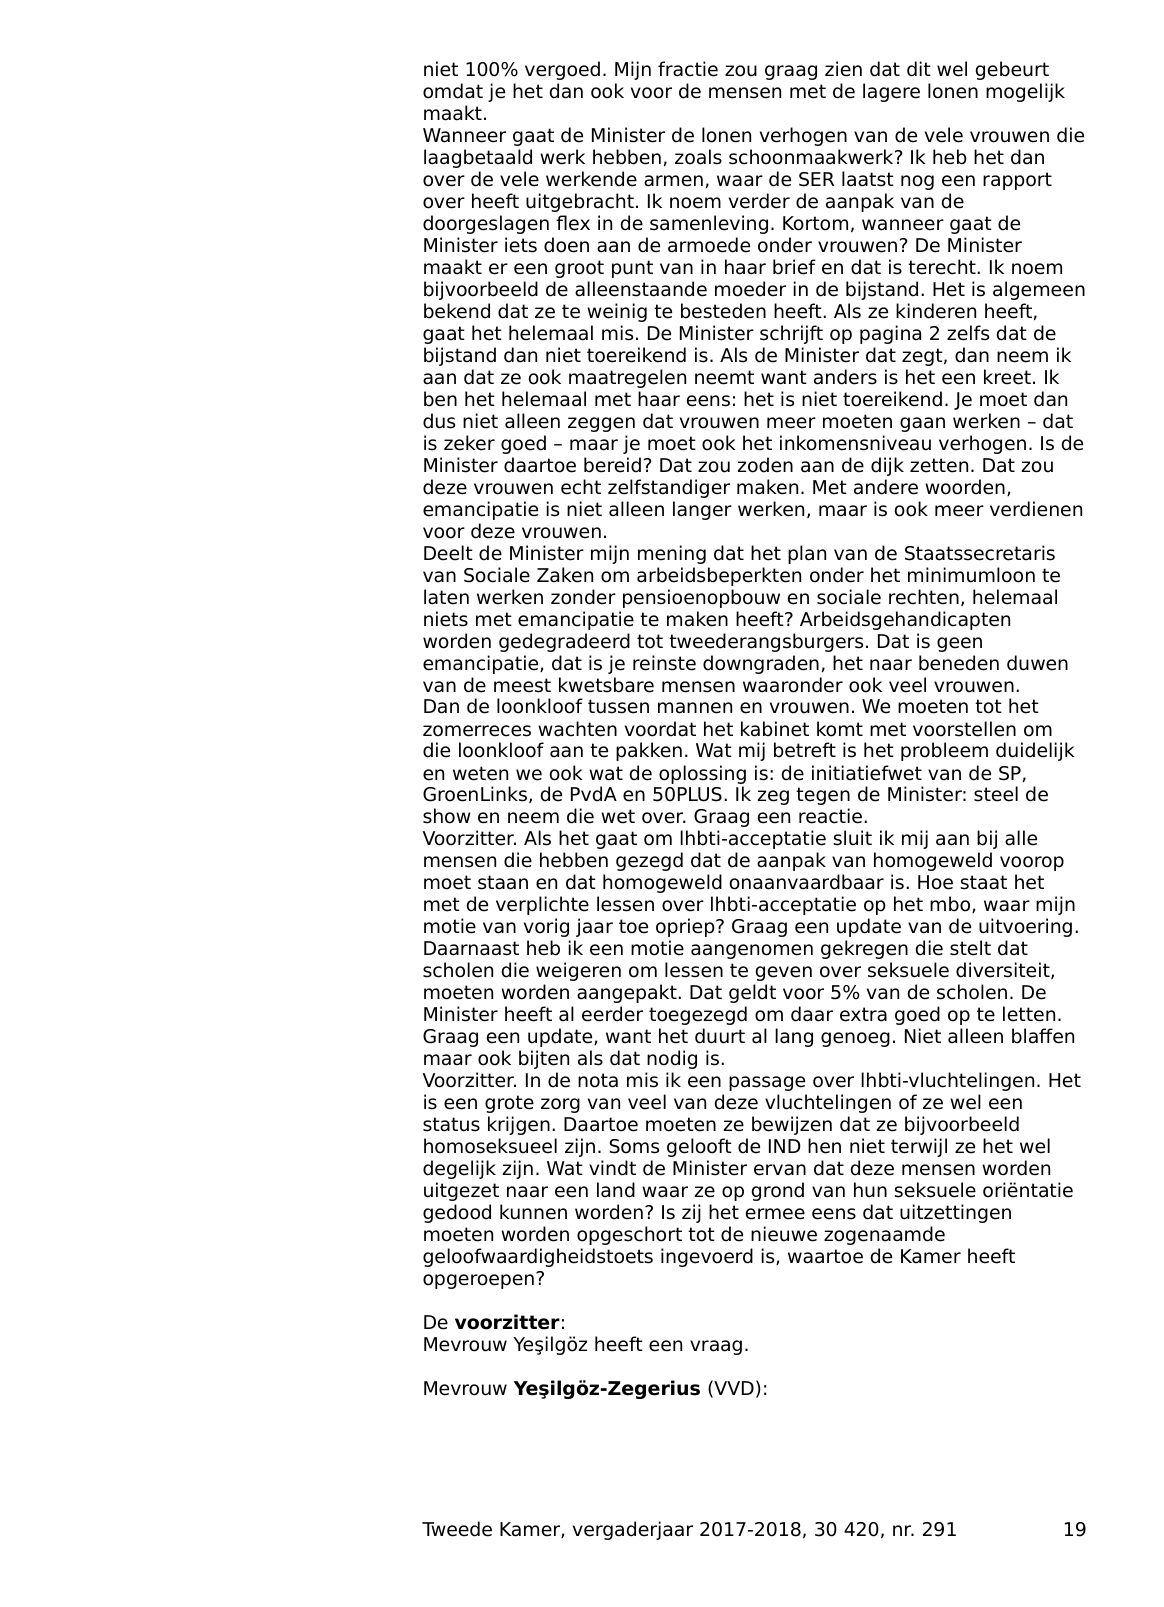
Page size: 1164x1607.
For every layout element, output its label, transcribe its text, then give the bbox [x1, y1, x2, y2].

text Mevrouw Yeşilgöz heeft een vraag. [422, 1334, 1087, 1356]
text Dan de loonkloof tussen mannen en vrouwen. We moeten tot het zomerreces wachten voordat het kabinet komt met voorstellen om die loonkloof aan te pakken. Wat mij betreft is het probleem duidelijk en weten we ook wat de oplossing is: de initiatiefwet van de SP, GroenLinks, de PvdA en 50PLUS. Ik zeg tegen de Minister: steel de show en neem die wet over. Graag een reactie. [422, 696, 1087, 828]
text Mevrouw Yeşilgöz-Zegerius (VVD): [422, 1378, 1087, 1400]
text niet 100% vergoed. Mijn fractie zou graag zien dat dit wel gebeurt omdat je het dan ook voor de mensen met de lagere lonen mogelijk maakt. [422, 59, 1087, 125]
text Voorzitter. Als het gaat om lhbti-acceptatie sluit ik mij aan bij alle mensen die hebben gezegd dat de aanpak van homogeweld voorop moet staan en dat homogeweld onaanvaardbaar is. Hoe staat het met de verplichte lessen over lhbti-acceptatie op het mbo, waar mijn motie van vorig jaar toe opriep? Graag een update van de uitvoering. Daarnaast heb ik een motie aangenomen gekregen die stelt dat scholen die weigeren om lessen te geven over seksuele diversiteit, moeten worden aangepakt. Dat geldt voor 5% van de scholen. De Minister heeft al eerder toegezegd om daar extra goed op te letten. Graag een update, want het duurt al lang genoeg. Niet alleen blaffen maar ook bijten als dat nodig is. [422, 828, 1087, 1070]
text Deelt de Minister mijn mening dat het plan van de Staatssecretaris van Sociale Zaken om arbeidsbeperkten onder het minimumloon te laten werken zonder pensioenopbouw en sociale rechten, helemaal niets met emancipatie te maken heeft? Arbeidsgehandicapten worden gedegradeerd tot tweederangsburgers. Dat is geen emancipatie, dat is je reinste downgraden, het naar beneden duwen van de meest kwetsbare mensen waaronder ook veel vrouwen. [422, 543, 1087, 696]
text Voorzitter. In de nota mis ik een passage over lhbti-vluchtelingen. Het is een grote zorg van veel van deze vluchtelingen of ze wel een status krijgen. Daartoe moeten ze bewijzen dat ze bijvoorbeeld homoseksueel zijn. Soms gelooft de IND hen niet terwijl ze het wel degelijk zijn. Wat vindt de Minister ervan dat deze mensen worden uitgezet naar een land waar ze op grond van hun seksuele oriëntatie gedood kunnen worden? Is zij het ermee eens dat uitzettingen moeten worden opgeschort tot de nieuwe zogenaamde geloofwaardigheidstoets ingevoerd is, waartoe de Kamer heeft opgeroepen? [422, 1070, 1087, 1290]
text De voorzitter: [422, 1312, 1087, 1334]
text Wanneer gaat de Minister de lonen verhogen van de vele vrouwen die laagbetaald werk hebben, zoals schoonmaakwerk? Ik heb het dan over de vele werkende armen, waar de SER laatst nog een rapport over heeft uitgebracht. Ik noem verder de aanpak van de doorgeslagen flex in de samenleving. Kortom, wanneer gaat de Minister iets doen aan de armoede onder vrouwen? De Minister maakt er een groot punt van in haar brief en dat is terecht. Ik noem bijvoorbeeld de alleenstaande moeder in de bijstand. Het is algemeen bekend dat ze te weinig te besteden heeft. Als ze kinderen heeft, gaat het helemaal mis. De Minister schrijft op pagina 2 zelfs dat de bijstand dan niet toereikend is. Als de Minister dat zegt, dan neem ik aan dat ze ook maatregelen neemt want anders is het een kreet. Ik ben het helemaal met haar eens: het is niet toereikend. Je moet dan dus niet alleen zeggen dat vrouwen meer moeten gaan werken – dat is zeker goed – maar je moet ook het inkomensniveau verhogen. Is de Minister daartoe bereid? Dat zou zoden aan de dijk zetten. Dat zou deze vrouwen echt zelfstandiger maken. Met andere woorden, emancipatie is niet alleen langer werken, maar is ook meer verdienen voor deze vrouwen. [422, 125, 1087, 543]
